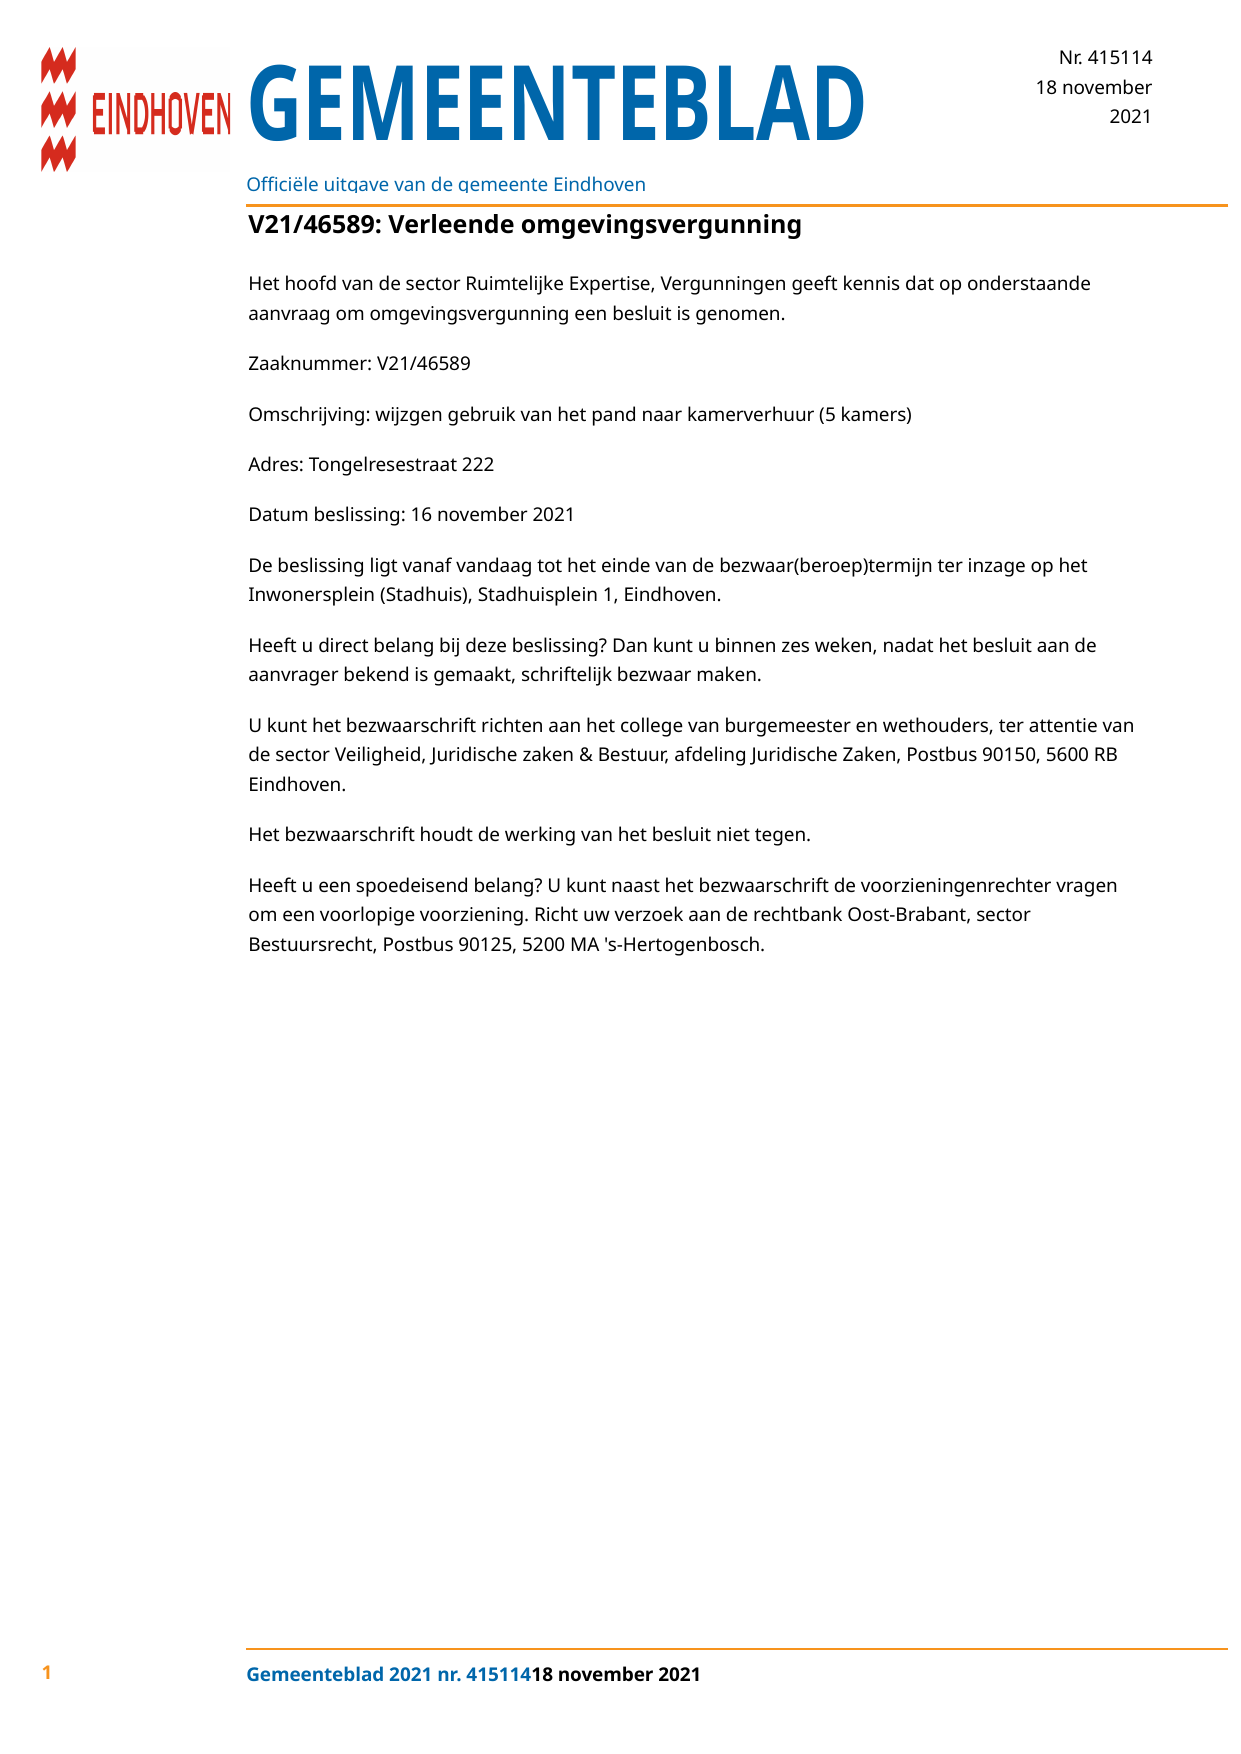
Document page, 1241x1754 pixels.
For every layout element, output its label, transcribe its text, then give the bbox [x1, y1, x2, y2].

text Adres: Tongelresestraat 222 [248, 451, 1152, 477]
text Het hoofd van de sector Ruimtelijke Expertise, Vergunningen geeft kennis dat op onderstaande aanvraag om omgevingsvergunning een besluit is genomen. [248, 270, 1152, 326]
text De beslissing ligt vanaf vandaag tot het einde van de bezwaar(beroep)termijn ter inzage op het Inwonersplein (Stadhuis), Stadhuisplein 1, Eindhoven. [248, 552, 1152, 607]
text Heeft u direct belang bij deze beslissing? Dan kunt u binnen zes weken, nadat het besluit aan de aanvrager bekend is gemaakt, schriftelijk bezwaar maken. [248, 632, 1152, 687]
text Het bezwaarschrift houdt de werking van het besluit niet tegen. [248, 822, 1152, 847]
text Heeft u een spoedeisend belang? U kunt naast het bezwaarschrift de voorzieningenrechter vragen om een voorlopige voorziening. Richt uw verzoek aan de rechtbank Oost-Brabant, sector Bestuursrecht, Postbus 90125, 5200 MA 's-Hertogenbosch. [248, 872, 1152, 957]
text Zaaknummer: V21/46589 [248, 350, 1152, 376]
text U kunt het bezwaarschrift richten aan het college van burgemeester en wethouders, ter attentie van de sector Veiligheid, Juridische zaken & Bestuur, afdeling Juridische Zaken, Postbus 90150, 5600 RB Eindhoven. [248, 712, 1152, 797]
picture [41, 47, 231, 172]
text V21/46589: Verleende omgevingsvergunning [248, 207, 1152, 241]
text Datum beslissing: 16 november 2021 [248, 502, 1152, 527]
text Omschrijving: wijzgen gebruik van het pand naar kamerverhuur (5 kamers) [248, 401, 1152, 426]
